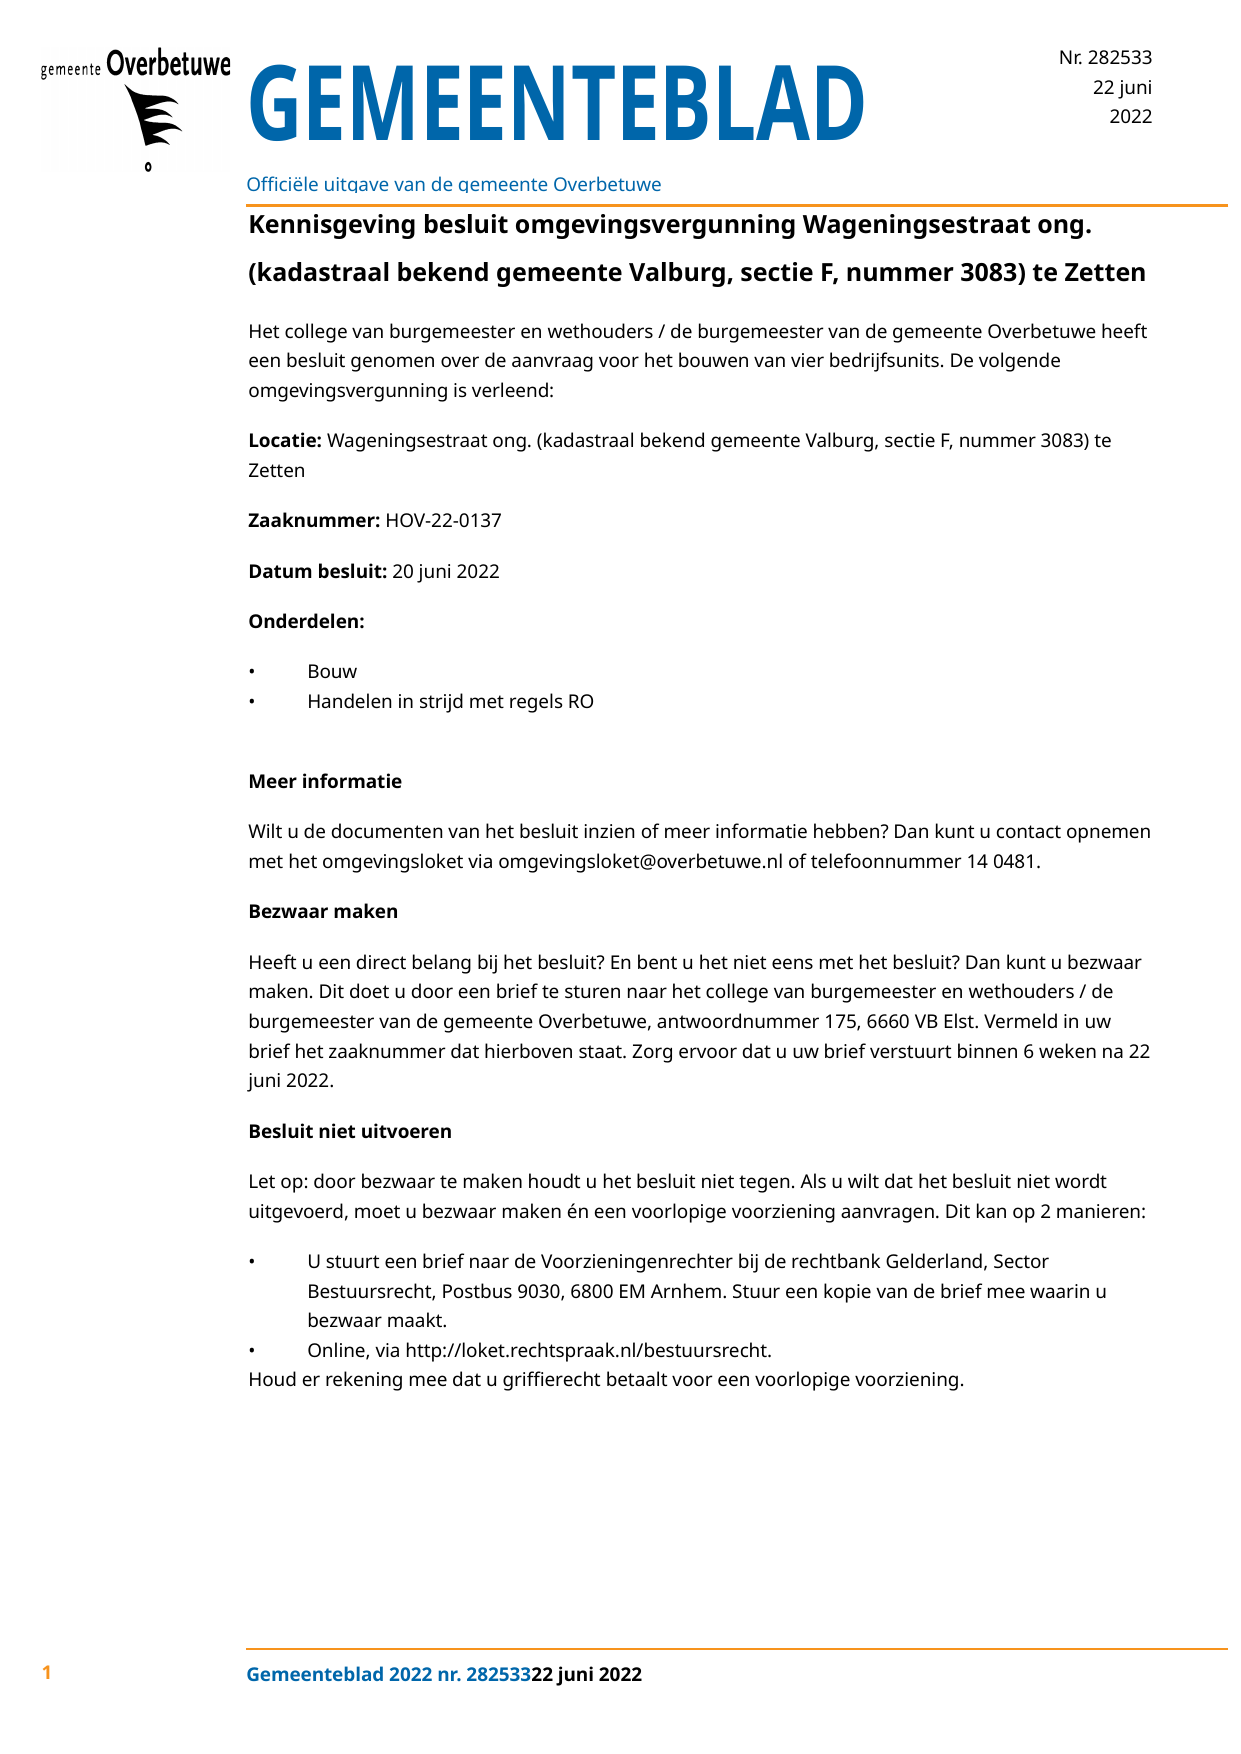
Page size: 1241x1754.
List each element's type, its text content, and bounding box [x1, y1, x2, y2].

text Wilt u de documenten van het besluit inzien of meer informatie hebben? Dan kunt u contact opnemen met het omgevingsloket via omgevingsloket@overbetuwe.nl of telefoonnummer 14 0481. [248, 819, 1152, 874]
list Bouw [248, 659, 1152, 684]
text Let op: door bezwaar te maken houdt u het besluit niet tegen. Als u wilt dat het besluit niet wordt uitgevoerd, moet u bezwaar maken én een voorlopige voorziening aanvragen. Dit kan op 2 manieren: [248, 1168, 1152, 1224]
picture [41, 47, 231, 172]
text Zaaknummer: HOV-22-0137 [248, 507, 1152, 533]
text Locatie: Wageningsestraat ong. (kadastraal bekend gemeente Valburg, sectie F, nummer 3083) te Zetten [248, 427, 1152, 483]
text Meer informatie [248, 768, 1152, 794]
text Houd er rekening mee dat u griffierecht betaalt voor een voorlopige voorziening. [248, 1367, 1152, 1392]
text Datum besluit: 20 juni 2022 [248, 558, 1152, 584]
text Bezwaar maken [248, 899, 1152, 924]
list U stuurt een brief naar de Voorzieningenrechter bij de rechtbank Gelderland, Sector Bestuursrecht, Postbus 9030, 6800 EM Arnhem. Stuur een kopie van de brief mee waarin u bezwaar maakt. [248, 1248, 1152, 1333]
text Heeft u een direct belang bij het besluit? En bent u het niet eens met het besluit? Dan kunt u bezwaar maken. Dit doet u door een brief te sturen naar het college van burgemeester en wethouders / de burgemeester van de gemeente Overbetuwe, antwoordnummer 175, 6660 VB Elst. Vermeld in uw brief het zaaknummer dat hierboven staat. Zorg ervoor dat u uw brief verstuurt binnen 6 weken na 22 juni 2022. [248, 949, 1152, 1093]
text Besluit niet uitvoeren [248, 1118, 1152, 1144]
text Onderdelen: [248, 608, 1152, 634]
text Het college van burgemeester en wethouders / de burgemeester van de gemeente Overbetuwe heeft een besluit genomen over de aanvraag voor het bouwen van vier bedrijfsunits. De volgende omgevingsvergunning is verleend: [248, 318, 1152, 403]
text Kennisgeving besluit omgevingsvergunning Wageningsestraat ong. (kadastraal bekend gemeente Valburg, sectie F, nummer 3083) te Zetten [248, 207, 1152, 288]
list Handelen in strijd met regels RO [248, 688, 1152, 714]
list Online, via http://loket.rechtspraak.nl/bestuursrecht. [248, 1337, 1152, 1363]
